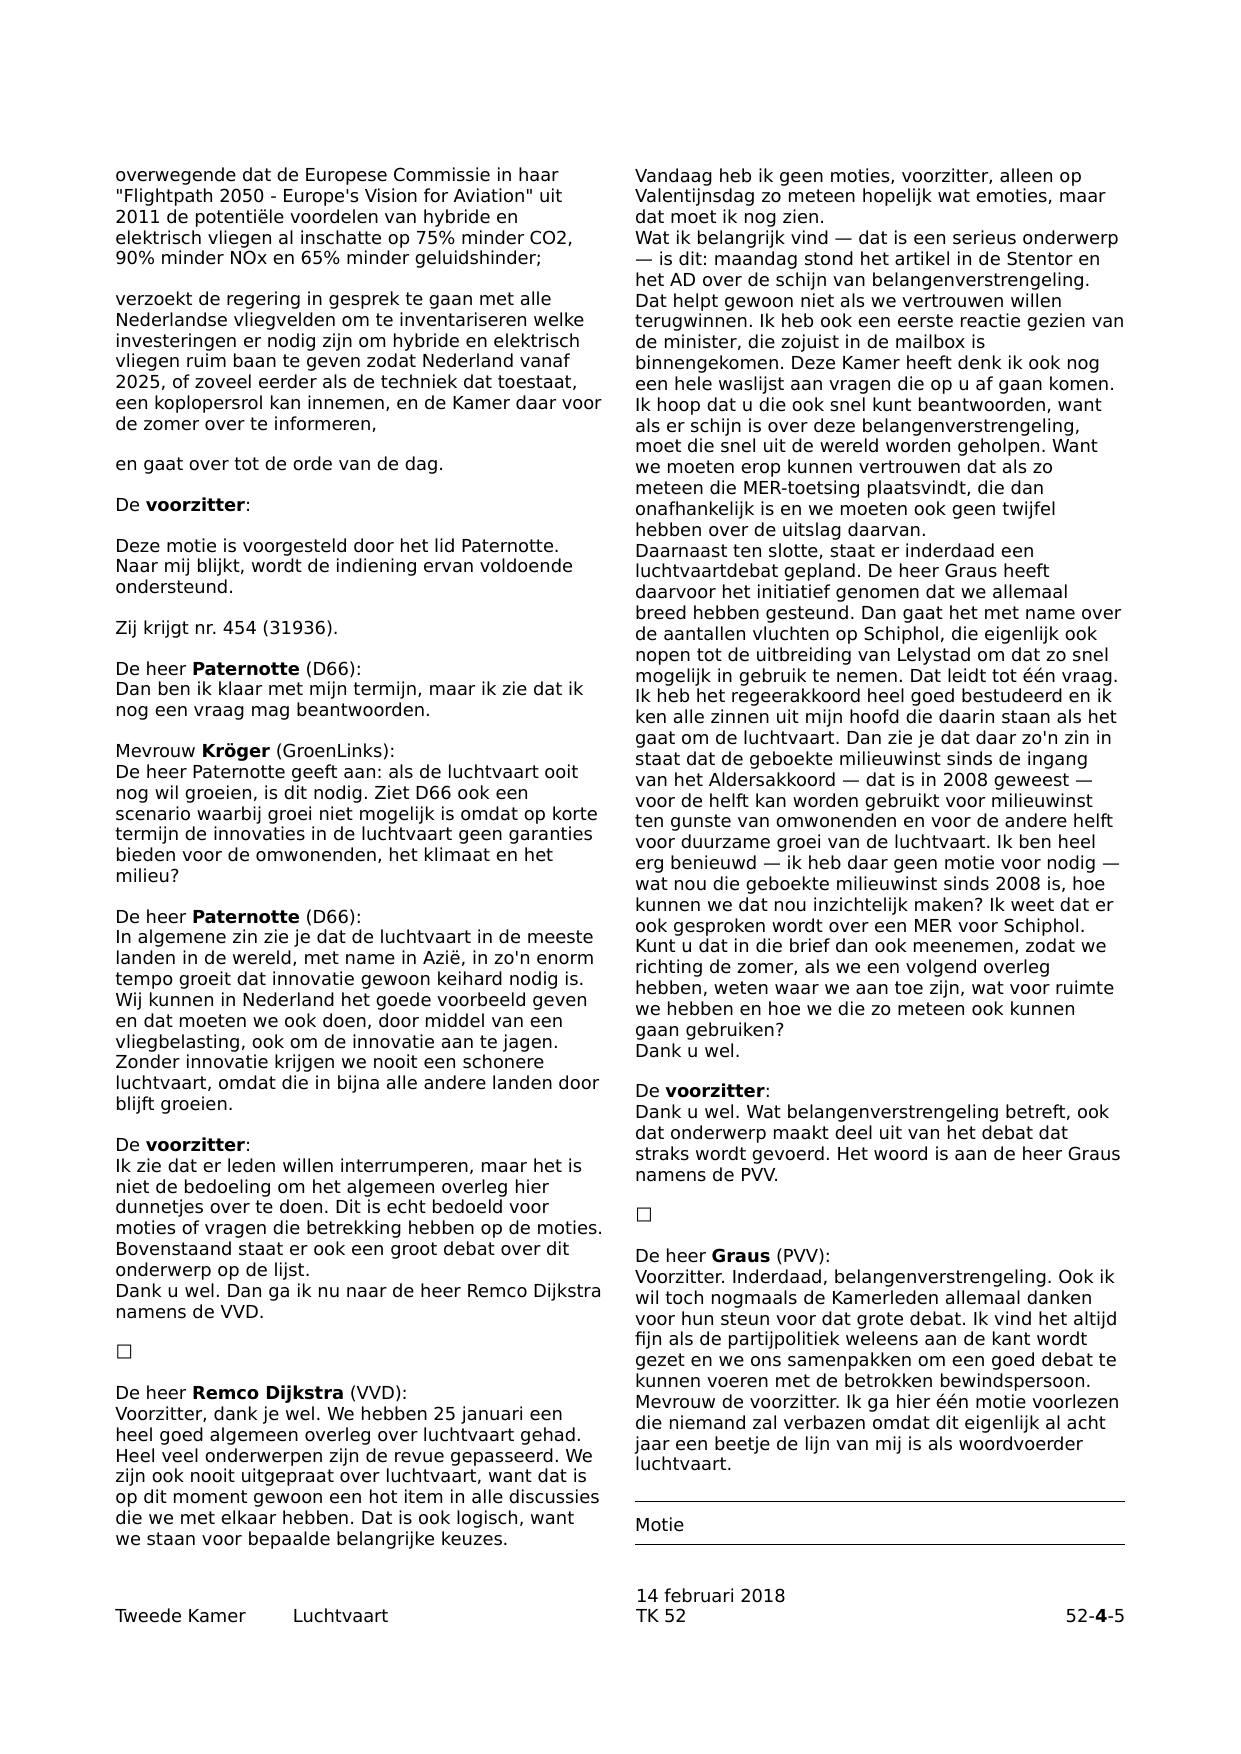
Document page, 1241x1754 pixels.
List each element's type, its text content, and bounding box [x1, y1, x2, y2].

text overwegende dat de Europese Commissie in haar "Flightpath 2050 - Europe's Vision for Aviation" uit 2011 de potentiële voordelen van hybride en elektrisch vliegen al inschatte op 75% minder CO2, 90% minder NOx en 65% minder geluidshinder; [115, 165, 605, 269]
text Dank u wel. [635, 1040, 1125, 1061]
text Deze motie is voorgesteld door het lid Paternotte. Naar mij blijkt, wordt de indiening ervan voldoende ondersteund. [115, 536, 605, 598]
text Motie [635, 1515, 1125, 1536]
text De heer Remco Dijkstra (VVD): [115, 1383, 605, 1404]
text verzoekt de regering in gesprek te gaan met alle Nederlandse vliegvelden om te inventariseren welke investeringen er nodig zijn om hybride en elektrisch vliegen ruim baan te geven zodat Nederland vanaf 2025, of zoveel eerder als de techniek dat toestaat, een koplopersrol kan innemen, en de Kamer daar voor de zomer over te informeren, [115, 289, 605, 434]
text Daarnaast ten slotte, staat er inderdaad een luchtvaartdebat gepland. De heer Graus heeft daarvoor het initiatief genomen dat we allemaal breed hebben gesteund. Dan gaat het met name over de aantallen vluchten op Schiphol, die eigenlijk ook nopen tot de uitbreiding van Lelystad om dat zo snel mogelijk in gebruik te nemen. Dat leidt tot één vraag. [635, 540, 1125, 686]
text ⬜ [635, 1205, 1125, 1226]
text ⬜ [115, 1342, 605, 1363]
text In algemene zin zie je dat de luchtvaart in de meeste landen in de wereld, met name in Azië, in zo'n enorm tempo groeit dat innovatie gewoon keihard nodig is. Wij kunnen in Nederland het goede voorbeeld geven en dat moeten we ook doen, door middel van een vliegbelasting, ook om de innovatie aan te jagen. Zonder innovatie krijgen we nooit een schonere luchtvaart, omdat die in bijna alle andere landen door blijft groeien. [115, 927, 605, 1115]
text De voorzitter: [635, 1081, 1125, 1102]
text Ik heb het regeerakkoord heel goed bestudeerd en ik ken alle zinnen uit mijn hoofd die daarin staan als het gaat om de luchtvaart. Dan zie je dat daar zo'n zin in staat dat de geboekte milieuwinst sinds de ingang van het Aldersakkoord — dat is in 2008 geweest — voor de helft kan worden gebruikt voor milieuwinst ten gunste van omwonenden en voor de andere helft voor duurzame groei van de luchtvaart. Ik ben heel erg benieuwd — ik heb daar geen motie voor nodig — wat nou die geboekte milieuwinst sinds 2008 is, hoe kunnen we dat nou inzichtelijk maken? Ik weet dat er ook gesproken wordt over een MER voor Schiphol. Kunt u dat in die brief dan ook meenemen, zodat we richting de zomer, als we een volgend overleg hebben, weten waar we aan toe zijn, wat voor ruimte we hebben en hoe we die zo meteen ook kunnen gaan gebruiken? [635, 686, 1125, 1040]
text Dank u wel. Wat belangenverstrengeling betreft, ook dat onderwerp maakt deel uit van het debat dat straks wordt gevoerd. Het woord is aan de heer Graus namens de PVV. [635, 1102, 1125, 1185]
text Zij krijgt nr. 454 (31936). [115, 618, 605, 638]
text Vandaag heb ik geen moties, voorzitter, alleen op Valentijnsdag zo meteen hopelijk wat emoties, maar dat moet ik nog zien. [635, 165, 1125, 228]
text De heer Paternotte (D66): [115, 907, 605, 927]
text en gaat over tot de orde van de dag. [115, 454, 605, 475]
text Dank u wel. Dan ga ik nu naar de heer Remco Dijkstra namens de VVD. [115, 1281, 605, 1322]
text De heer Paternotte geeft aan: als de luchtvaart ooit nog wil groeien, is dit nodig. Ziet D66 ook een scenario waarbij groei niet mogelijk is omdat op korte termijn de innovaties in de luchtvaart geen garanties bieden voor de omwonenden, het klimaat en het milieu? [115, 762, 605, 887]
text Mevrouw Kröger (GroenLinks): [115, 741, 605, 762]
text De heer Graus (PVV): [635, 1246, 1125, 1267]
text Wat ik belangrijk vind — dat is een serieus onderwerp — is dit: maandag stond het artikel in de Stentor en het AD over de schijn van belangenverstrengeling. Dat helpt gewoon niet als we vertrouwen willen terugwinnen. Ik heb ook een eerste reactie gezien van de minister, die zojuist in de mailbox is binnengekomen. Deze Kamer heeft denk ik ook nog een hele waslijst aan vragen die op u af gaan komen. Ik hoop dat u die ook snel kunt beantwoorden, want als er schijn is over deze belangenverstrengeling, moet die snel uit de wereld worden geholpen. Want we moeten erop kunnen vertrouwen dat als zo meteen die MER-toetsing plaatsvindt, die dan onafhankelijk is en we moeten ook geen twijfel hebben over de uitslag daarvan. [635, 228, 1125, 540]
text Voorzitter, dank je wel. We hebben 25 januari een heel goed algemeen overleg over luchtvaart gehad. Heel veel onderwerpen zijn de revue gepasseerd. We zijn ook nooit uitgepraat over luchtvaart, want dat is op dit moment gewoon een hot item in alle discussies die we met elkaar hebben. Dat is ook logisch, want we staan voor bepaalde belangrijke keuzes. [115, 1404, 605, 1549]
text Dan ben ik klaar met mijn termijn, maar ik zie dat ik nog een vraag mag beantwoorden. [115, 679, 605, 721]
text De voorzitter: [115, 495, 605, 516]
text De voorzitter: [115, 1135, 605, 1156]
text De heer Paternotte (D66): [115, 658, 605, 679]
text Voorzitter. Inderdaad, belangenverstrengeling. Ook ik wil toch nogmaals de Kamerleden allemaal danken voor hun steun voor dat grote debat. Ik vind het altijd fijn als de partijpolitiek weleens aan de kant wordt gezet en we ons samenpakken om een goed debat te kunnen voeren met de betrokken bewindspersoon. [635, 1267, 1125, 1392]
text Mevrouw de voorzitter. Ik ga hier één motie voorlezen die niemand zal verbazen omdat dit eigenlijk al acht jaar een beetje de lijn van mij is als woordvoerder luchtvaart. [635, 1392, 1125, 1475]
text Ik zie dat er leden willen interrumperen, maar het is niet de bedoeling om het algemeen overleg hier dunnetjes over te doen. Dit is echt bedoeld voor moties of vragen die betrekking hebben op de moties. Bovenstaand staat er ook een groot debat over dit onderwerp op de lijst. [115, 1156, 605, 1281]
